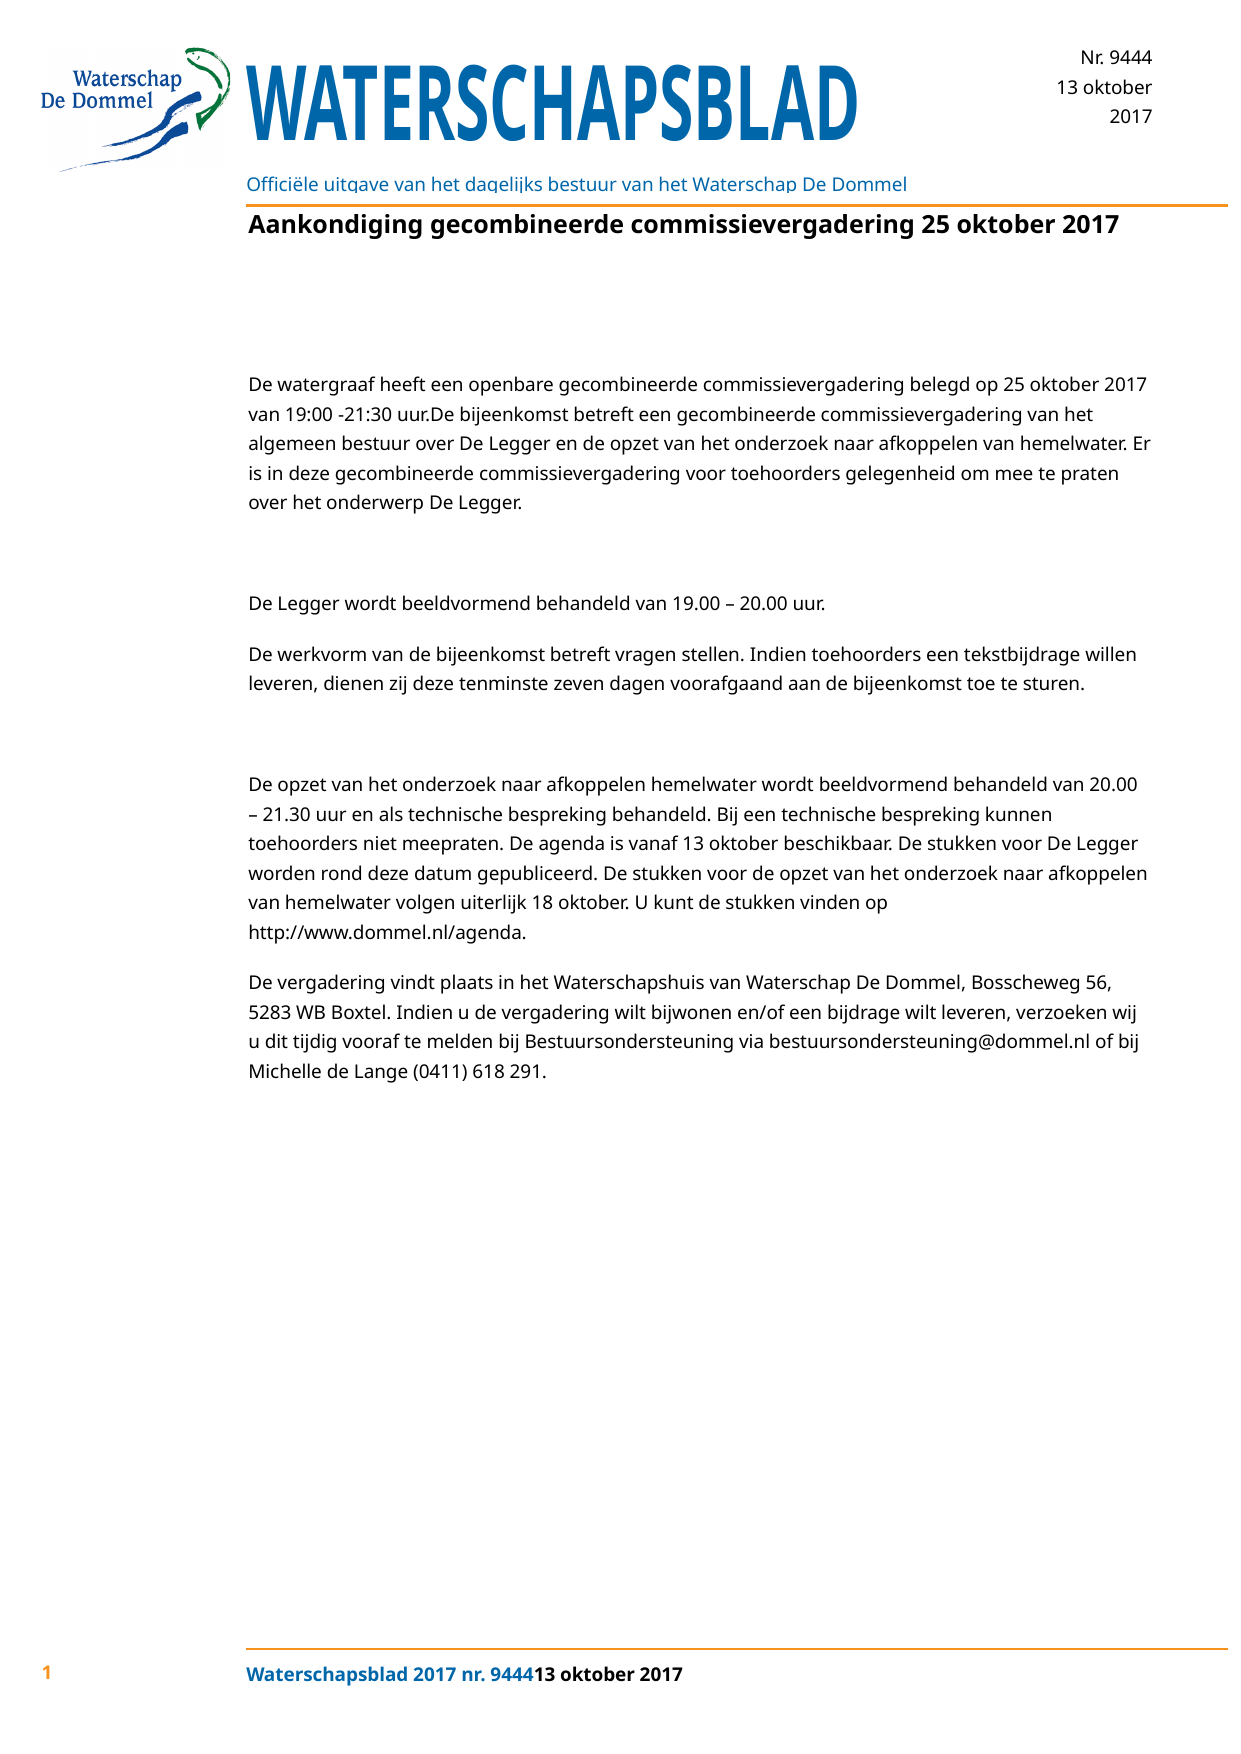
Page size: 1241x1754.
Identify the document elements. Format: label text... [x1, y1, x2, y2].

text De watergraaf heeft een openbare gecombineerde commissievergadering belegd op 25 oktober 2017 van 19:00 -21:30 uur.De bijeenkomst betreft een gecombineerde commissievergadering van het algemeen bestuur over De Legger en de opzet van het onderzoek naar afkoppelen van hemelwater. Er is in deze gecombineerde commissievergadering voor toehoorders gelegenheid om mee te praten over het onderwerp De Legger. [248, 371, 1152, 515]
text De Legger wordt beeldvormend behandeld van 19.00 – 20.00 uur. [248, 590, 1152, 616]
picture [41, 47, 231, 172]
text De werkvorm van de bijeenkomst betreft vragen stellen. Indien toehoorders een tekstbijdrage willen leveren, dienen zij deze tenminste zeven dagen voorafgaand aan de bijeenkomst toe te sturen. [248, 641, 1152, 696]
text De opzet van het onderzoek naar afkoppelen hemelwater wordt beeldvormend behandeld van 20.00 – 21.30 uur en als technische bespreking behandeld. Bij een technische bespreking kunnen toehoorders niet meepraten. De agenda is vanaf 13 oktober beschikbaar. De stukken voor De Legger worden rond deze datum gepubliceerd. De stukken voor de opzet van het onderzoek naar afkoppelen van hemelwater volgen uiterlijk 18 oktober. U kunt de stukken vinden op http://www.dommel.nl/agenda. [248, 771, 1152, 945]
text De vergadering vindt plaats in het Waterschapshuis van Waterschap De Dommel, Bosscheweg 56, 5283 WB Boxtel. Indien u de vergadering wilt bijwonen en/of een bijdrage wilt leveren, verzoeken wij u dit tijdig vooraf te melden bij Bestuursondersteuning via bestuursondersteuning@dommel.nl of bij Michelle de Lange (0411) 618 291. [248, 969, 1152, 1084]
text Aankondiging gecombineerde commissievergadering 25 oktober 2017 [248, 207, 1152, 241]
